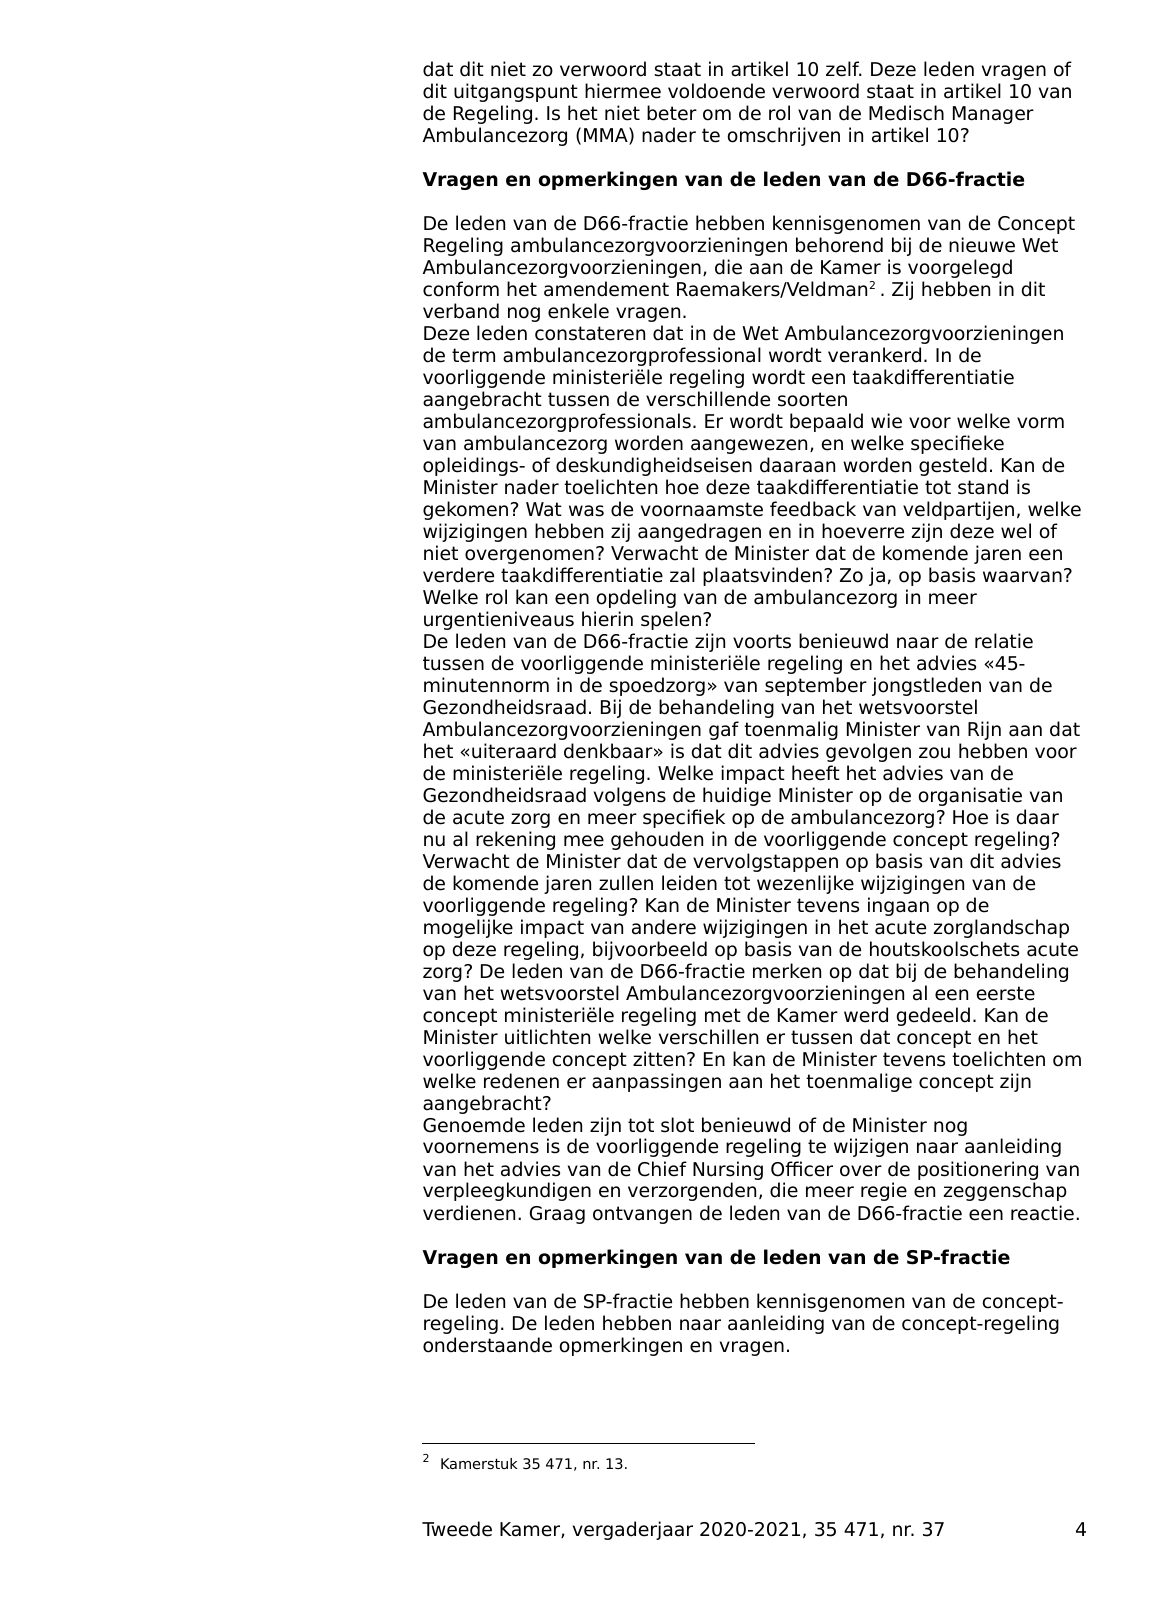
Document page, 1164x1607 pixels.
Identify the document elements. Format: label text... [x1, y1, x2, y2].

text De leden van de D66-fractie zijn voorts benieuwd naar de relatie tussen de voorliggende ministeriële regeling en het advies «45-minutennorm in de spoedzorg» van september jongstleden van de Gezondheidsraad. Bij de behandeling van het wetsvoorstel Ambulancezorgvoorzieningen gaf toenmalig Minister van Rijn aan dat het «uiteraard denkbaar» is dat dit advies gevolgen zou hebben voor de ministeriële regeling. Welke impact heeft het advies van de Gezondheidsraad volgens de huidige Minister op de organisatie van de acute zorg en meer specifiek op de ambulancezorg? Hoe is daar nu al rekening mee gehouden in de voorliggende concept regeling? Verwacht de Minister dat de vervolgstappen op basis van dit advies de komende jaren zullen leiden tot wezenlijke wijzigingen van de voorliggende regeling? Kan de Minister tevens ingaan op de mogelijke impact van andere wijzigingen in het acute zorglandschap op deze regeling, bijvoorbeeld op basis van de houtskoolschets acute zorg? De leden van de D66-fractie merken op dat bij de behandeling van het wetsvoorstel Ambulancezorgvoorzieningen al een eerste concept ministeriële regeling met de Kamer werd gedeeld. Kan de Minister uitlichten welke verschillen er tussen dat concept en het voorliggende concept zitten? En kan de Minister tevens toelichten om welke redenen er aanpassingen aan het toenmalige concept zijn aangebracht? [422, 631, 1087, 1114]
text Genoemde leden zijn tot slot benieuwd of de Minister nog voornemens is de voorliggende regeling te wijzigen naar aanleiding van het advies van de Chief Nursing Officer over de positionering van verpleegkundigen en verzorgenden, die meer regie en zeggenschap verdienen. Graag ontvangen de leden van de D66-fractie een reactie. [422, 1114, 1087, 1224]
subtitle Vragen en opmerkingen van de leden van de SP-fractie [422, 1247, 1087, 1268]
text De leden van de SP-fractie hebben kennisgenomen van de concept-regeling. De leden hebben naar aanleiding van de concept-regeling onderstaande opmerkingen en vragen. [422, 1291, 1087, 1357]
text dat dit niet zo verwoord staat in artikel 10 zelf. Deze leden vragen of dit uitgangspunt hiermee voldoende verwoord staat in artikel 10 van de Regeling. Is het niet beter om de rol van de Medisch Manager Ambulancezorg (MMA) nader te omschrijven in artikel 10? [422, 59, 1087, 147]
text Deze leden constateren dat in de Wet Ambulancezorgvoorzieningen de term ambulancezorgprofessional wordt verankerd. In de voorliggende ministeriële regeling wordt een taakdifferentiatie aangebracht tussen de verschillende soorten ambulancezorgprofessionals. Er wordt bepaald wie voor welke vorm van ambulancezorg worden aangewezen, en welke specifieke opleidings- of deskundigheidseisen daaraan worden gesteld. Kan de Minister nader toelichten hoe deze taakdifferentiatie tot stand is gekomen? Wat was de voornaamste feedback van veldpartijen, welke wijzigingen hebben zij aangedragen en in hoeverre zijn deze wel of niet overgenomen? Verwacht de Minister dat de komende jaren een verdere taakdifferentiatie zal plaatsvinden? Zo ja, op basis waarvan? Welke rol kan een opdeling van de ambulancezorg in meer urgentieniveaus hierin spelen? [422, 323, 1087, 631]
text Kamerstuk 35 471, nr. 13. [422, 1452, 1087, 1474]
subtitle Vragen en opmerkingen van de leden van de D66-fractie [422, 169, 1087, 191]
text De leden van de D66-fractie hebben kennisgenomen van de Concept Regeling ambulancezorgvoorzieningen behorend bij de nieuwe Wet Ambulancezorgvoorzieningen, die aan de Kamer is voorgelegd conform het amendement Raemakers/Veldman. Zij hebben in dit verband nog enkele vragen. [422, 213, 1087, 323]
